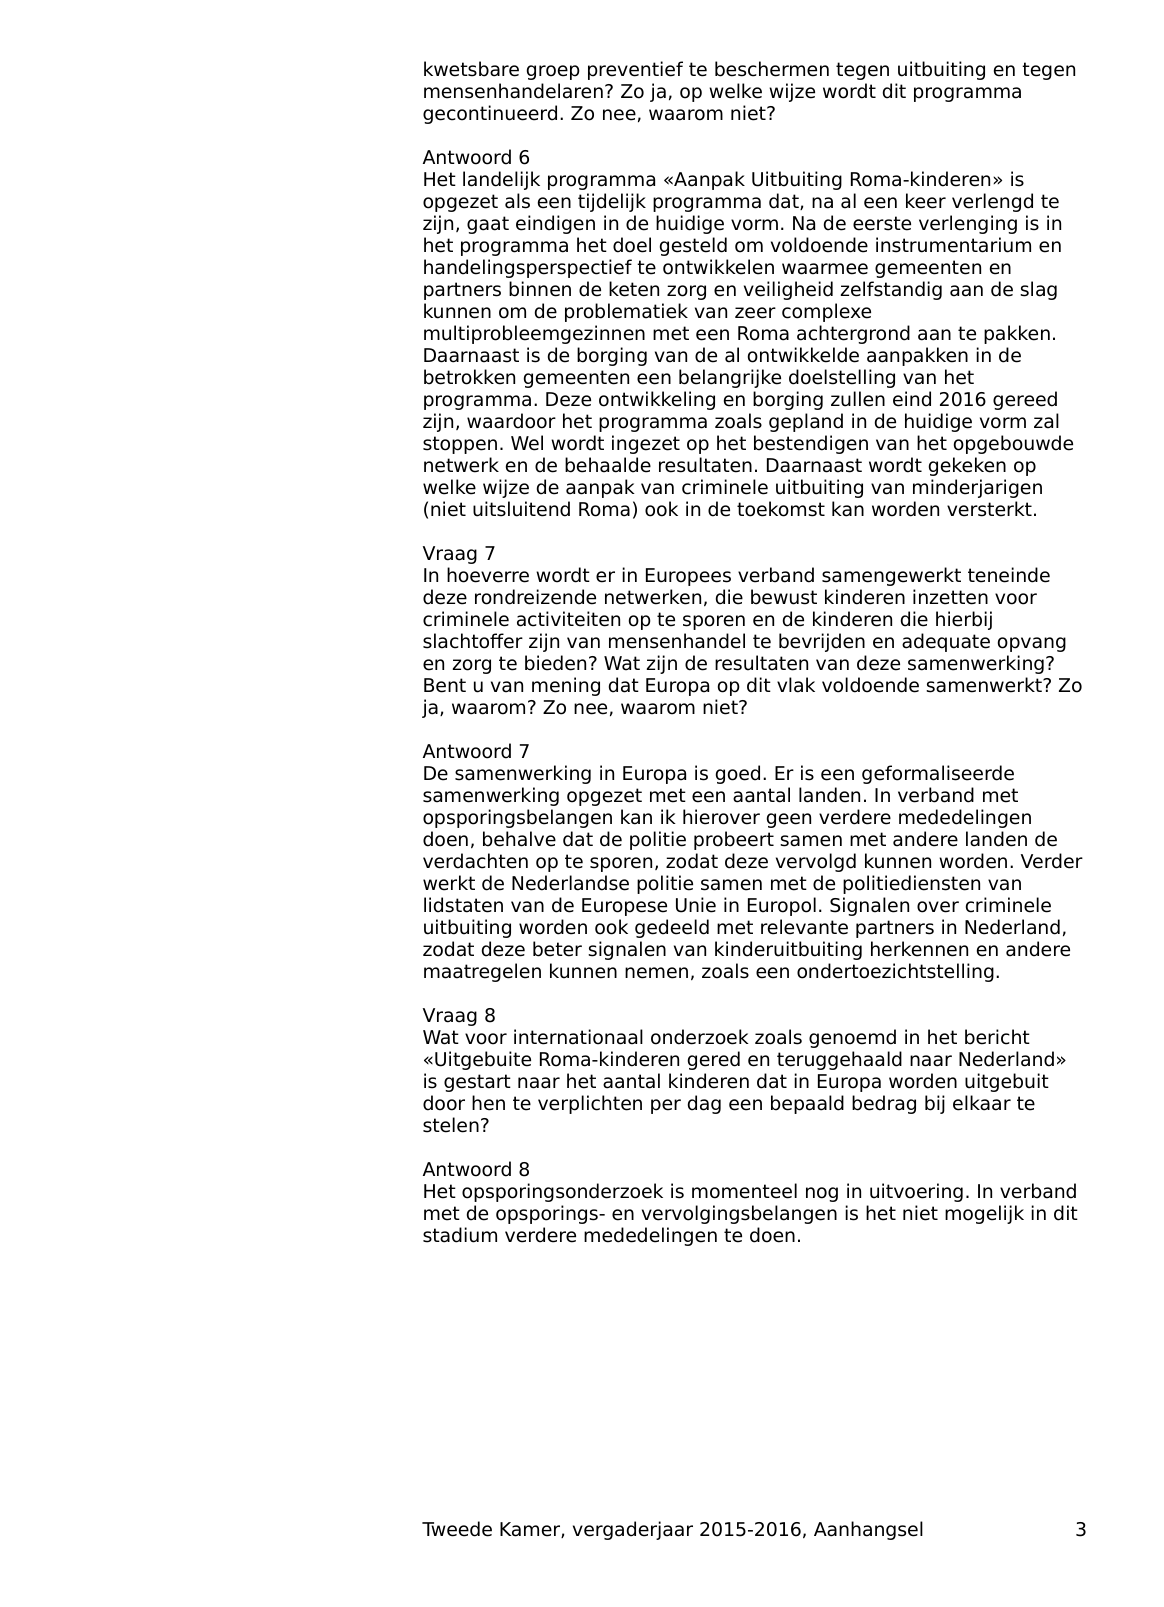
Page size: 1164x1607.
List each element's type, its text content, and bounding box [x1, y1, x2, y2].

text Het opsporingsonderzoek is momenteel nog in uitvoering. In verband met de opsporings- en vervolgingsbelangen is het niet mogelijk in dit stadium verdere mededelingen te doen. [422, 1181, 1087, 1247]
text In hoeverre wordt er in Europees verband samengewerkt teneinde deze rondreizende netwerken, die bewust kinderen inzetten voor criminele activiteiten op te sporen en de kinderen die hierbij slachtoffer zijn van mensenhandel te bevrijden en adequate opvang en zorg te bieden? Wat zijn de resultaten van deze samenwerking? Bent u van mening dat Europa op dit vlak voldoende samenwerkt? Zo ja, waarom? Zo nee, waarom niet? [422, 565, 1087, 719]
text Antwoord 6 [422, 147, 1087, 169]
text De samenwerking in Europa is goed. Er is een geformaliseerde samenwerking opgezet met een aantal landen. In verband met opsporingsbelangen kan ik hierover geen verdere mededelingen doen, behalve dat de politie probeert samen met andere landen de verdachten op te sporen, zodat deze vervolgd kunnen worden. Verder werkt de Nederlandse politie samen met de politiediensten van lidstaten van de Europese Unie in Europol. Signalen over criminele uitbuiting worden ook gedeeld met relevante partners in Nederland, zodat deze beter signalen van kinderuitbuiting herkennen en andere maatregelen kunnen nemen, zoals een ondertoezichtstelling. [422, 763, 1087, 983]
text Vraag 8 [422, 1005, 1087, 1027]
text Het landelijk programma «Aanpak Uitbuiting Roma-kinderen» is opgezet als een tijdelijk programma dat, na al een keer verlengd te zijn, gaat eindigen in de huidige vorm. Na de eerste verlenging is in het programma het doel gesteld om voldoende instrumentarium en handelingsperspectief te ontwikkelen waarmee gemeenten en partners binnen de keten zorg en veiligheid zelfstandig aan de slag kunnen om de problematiek van zeer complexe multiprobleemgezinnen met een Roma achtergrond aan te pakken. Daarnaast is de borging van de al ontwikkelde aanpakken in de betrokken gemeenten een belangrijke doelstelling van het programma. Deze ontwikkeling en borging zullen eind 2016 gereed zijn, waardoor het programma zoals gepland in de huidige vorm zal stoppen. Wel wordt ingezet op het bestendigen van het opgebouwde netwerk en de behaalde resultaten. Daarnaast wordt gekeken op welke wijze de aanpak van criminele uitbuiting van minderjarigen (niet uitsluitend Roma) ook in de toekomst kan worden versterkt. [422, 169, 1087, 521]
text Wat voor internationaal onderzoek zoals genoemd in het bericht «Uitgebuite Roma-kinderen gered en teruggehaald naar Nederland» is gestart naar het aantal kinderen dat in Europa worden uitgebuit door hen te verplichten per dag een bepaald bedrag bij elkaar te stelen? [422, 1027, 1087, 1137]
text kwetsbare groep preventief te beschermen tegen uitbuiting en tegen mensenhandelaren? Zo ja, op welke wijze wordt dit programma gecontinueerd. Zo nee, waarom niet? [422, 59, 1087, 125]
text Vraag 7 [422, 543, 1087, 565]
text Antwoord 7 [422, 741, 1087, 763]
text Antwoord 8 [422, 1159, 1087, 1181]
